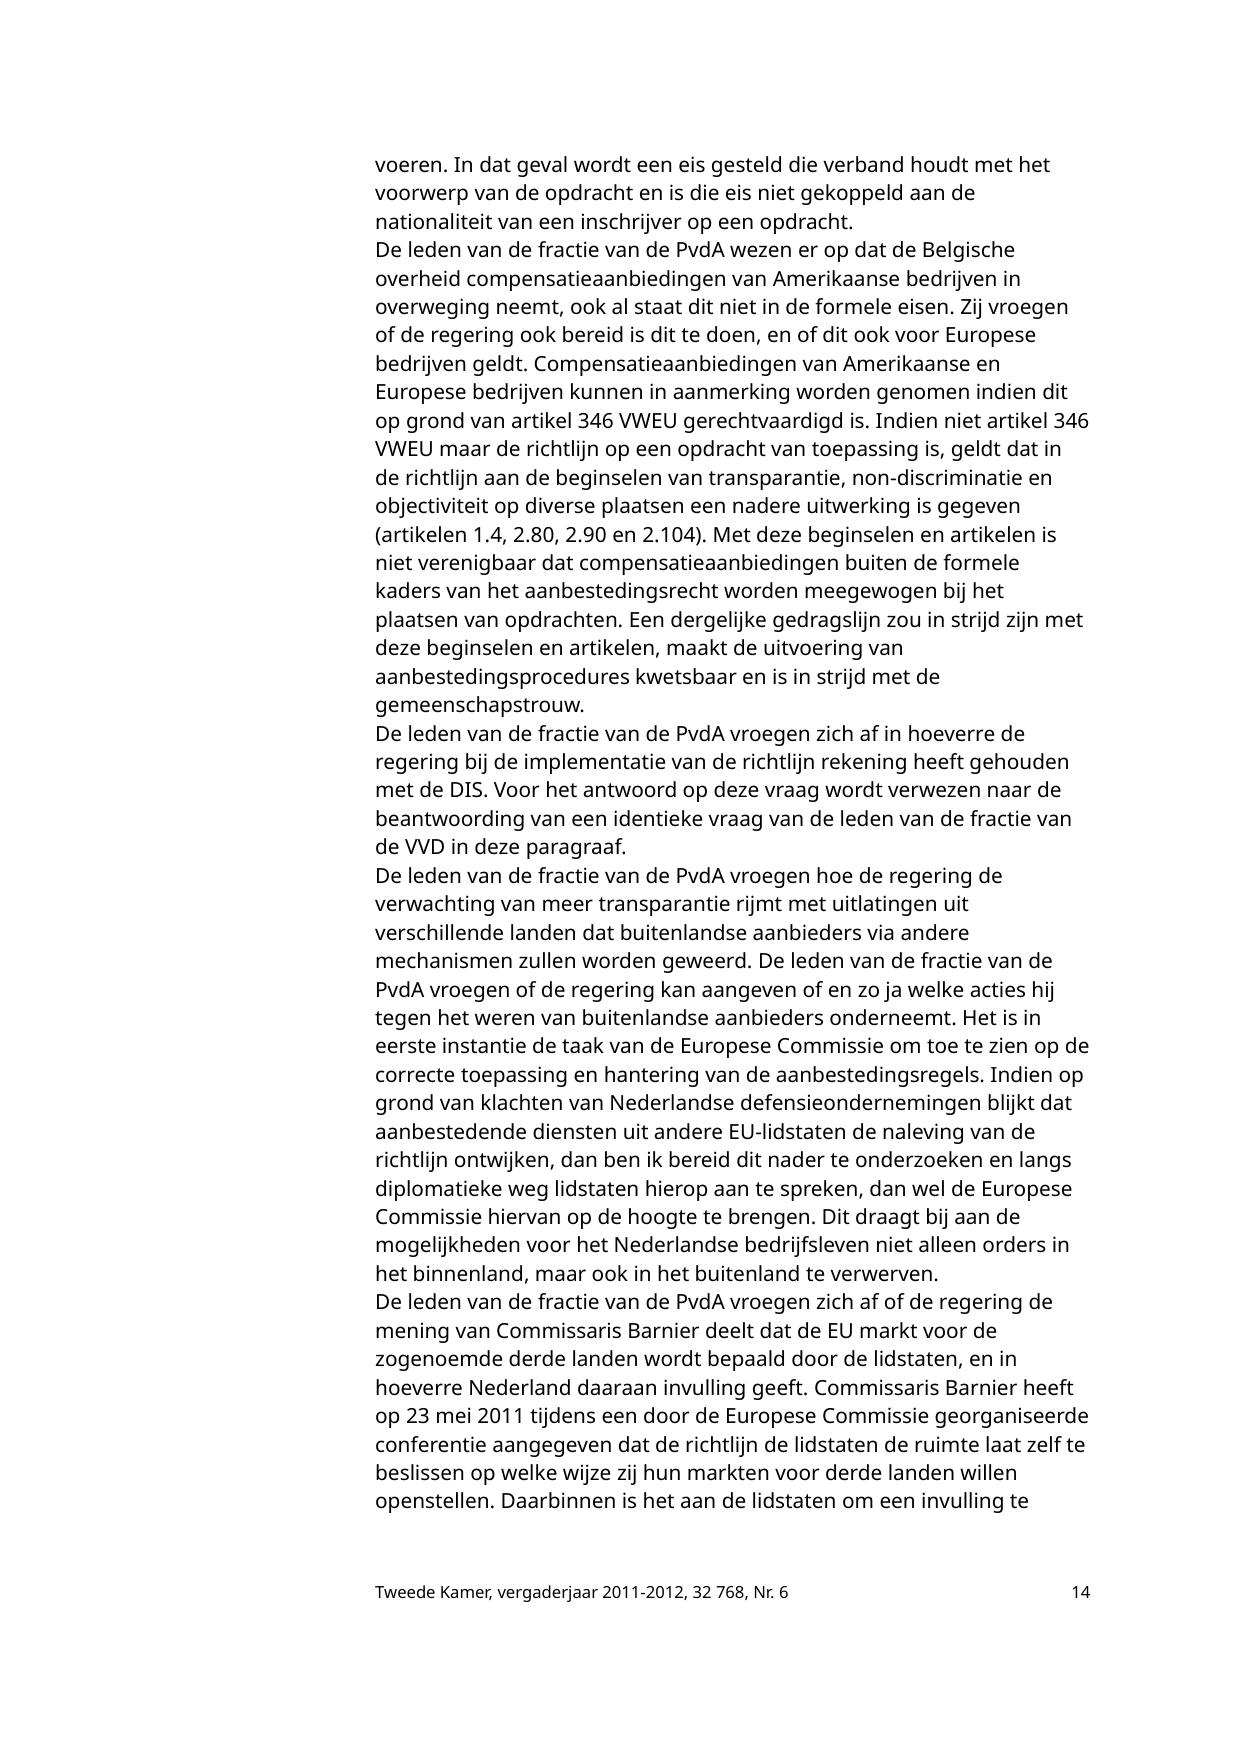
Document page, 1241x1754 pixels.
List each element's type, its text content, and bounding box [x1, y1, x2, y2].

text De leden van de fractie van de PvdA vroegen zich af in hoeverre de regering bij de implementatie van de richtlijn rekening heeft gehouden met de DIS. Voor het antwoord op deze vraag wordt verwezen naar de beantwoording van een identieke vraag van de leden van de fractie van de VVD in deze paragraaf. [375, 719, 1090, 861]
text De leden van de fractie van de PvdA wezen er op dat de Belgische overheid compensatieaanbiedingen van Amerikaanse bedrijven in overweging neemt, ook al staat dit niet in de formele eisen. Zij vroegen of de regering ook bereid is dit te doen, en of dit ook voor Europese bedrijven geldt. Compensatieaanbiedingen van Amerikaanse en Europese bedrijven kunnen in aanmerking worden genomen indien dit op grond van artikel 346 VWEU gerechtvaardigd is. Indien niet artikel 346 VWEU maar de richtlijn op een opdracht van toepassing is, geldt dat in de richtlijn aan de beginselen van transparantie, non-discriminatie en objectiviteit op diverse plaatsen een nadere uitwerking is gegeven (artikelen 1.4, 2.80, 2.90 en 2.104). Met deze beginselen en artikelen is niet verenigbaar dat compensatieaanbiedingen buiten de formele kaders van het aanbestedingsrecht worden meegewogen bij het plaatsen van opdrachten. Een dergelijke gedragslijn zou in strijd zijn met deze beginselen en artikelen, maakt de uitvoering van aanbestedingsprocedures kwetsbaar en is in strijd met de gemeenschapstrouw. [375, 235, 1090, 719]
text voeren. In dat geval wordt een eis gesteld die verband houdt met het voorwerp van de opdracht en is die eis niet gekoppeld aan de nationaliteit van een inschrijver op een opdracht. [375, 150, 1090, 235]
text De leden van de fractie van de PvdA vroegen hoe de regering de verwachting van meer transparantie rijmt met uitlatingen uit verschillende landen dat buitenlandse aanbieders via andere mechanismen zullen worden geweerd. De leden van de fractie van de PvdA vroegen of de regering kan aangeven of en zo ja welke acties hij tegen het weren van buitenlandse aanbieders onderneemt. Het is in eerste instantie de taak van de Europese Commissie om toe te zien op de correcte toepassing en hantering van de aanbestedingsregels. Indien op grond van klachten van Nederlandse defensieondernemingen blijkt dat aanbestedende diensten uit andere EU-lidstaten de naleving van de richtlijn ontwijken, dan ben ik bereid dit nader te onderzoeken en langs diplomatieke weg lidstaten hierop aan te spreken, dan wel de Europese Commissie hiervan op de hoogte te brengen. Dit draagt bij aan de mogelijkheden voor het Nederlandse bedrijfsleven niet alleen orders in het binnenland, maar ook in het buitenland te verwerven. [375, 861, 1090, 1287]
text De leden van de fractie van de PvdA vroegen zich af of de regering de mening van Commissaris Barnier deelt dat de EU markt voor de zogenoemde derde landen wordt bepaald door de lidstaten, en in hoeverre Nederland daaraan invulling geeft. Commissaris Barnier heeft op 23 mei 2011 tijdens een door de Europese Commissie georganiseerde conferentie aangegeven dat de richtlijn de lidstaten de ruimte laat zelf te beslissen op welke wijze zij hun markten voor derde landen willen openstellen. Daarbinnen is het aan de lidstaten om een invulling te [375, 1287, 1090, 1515]
